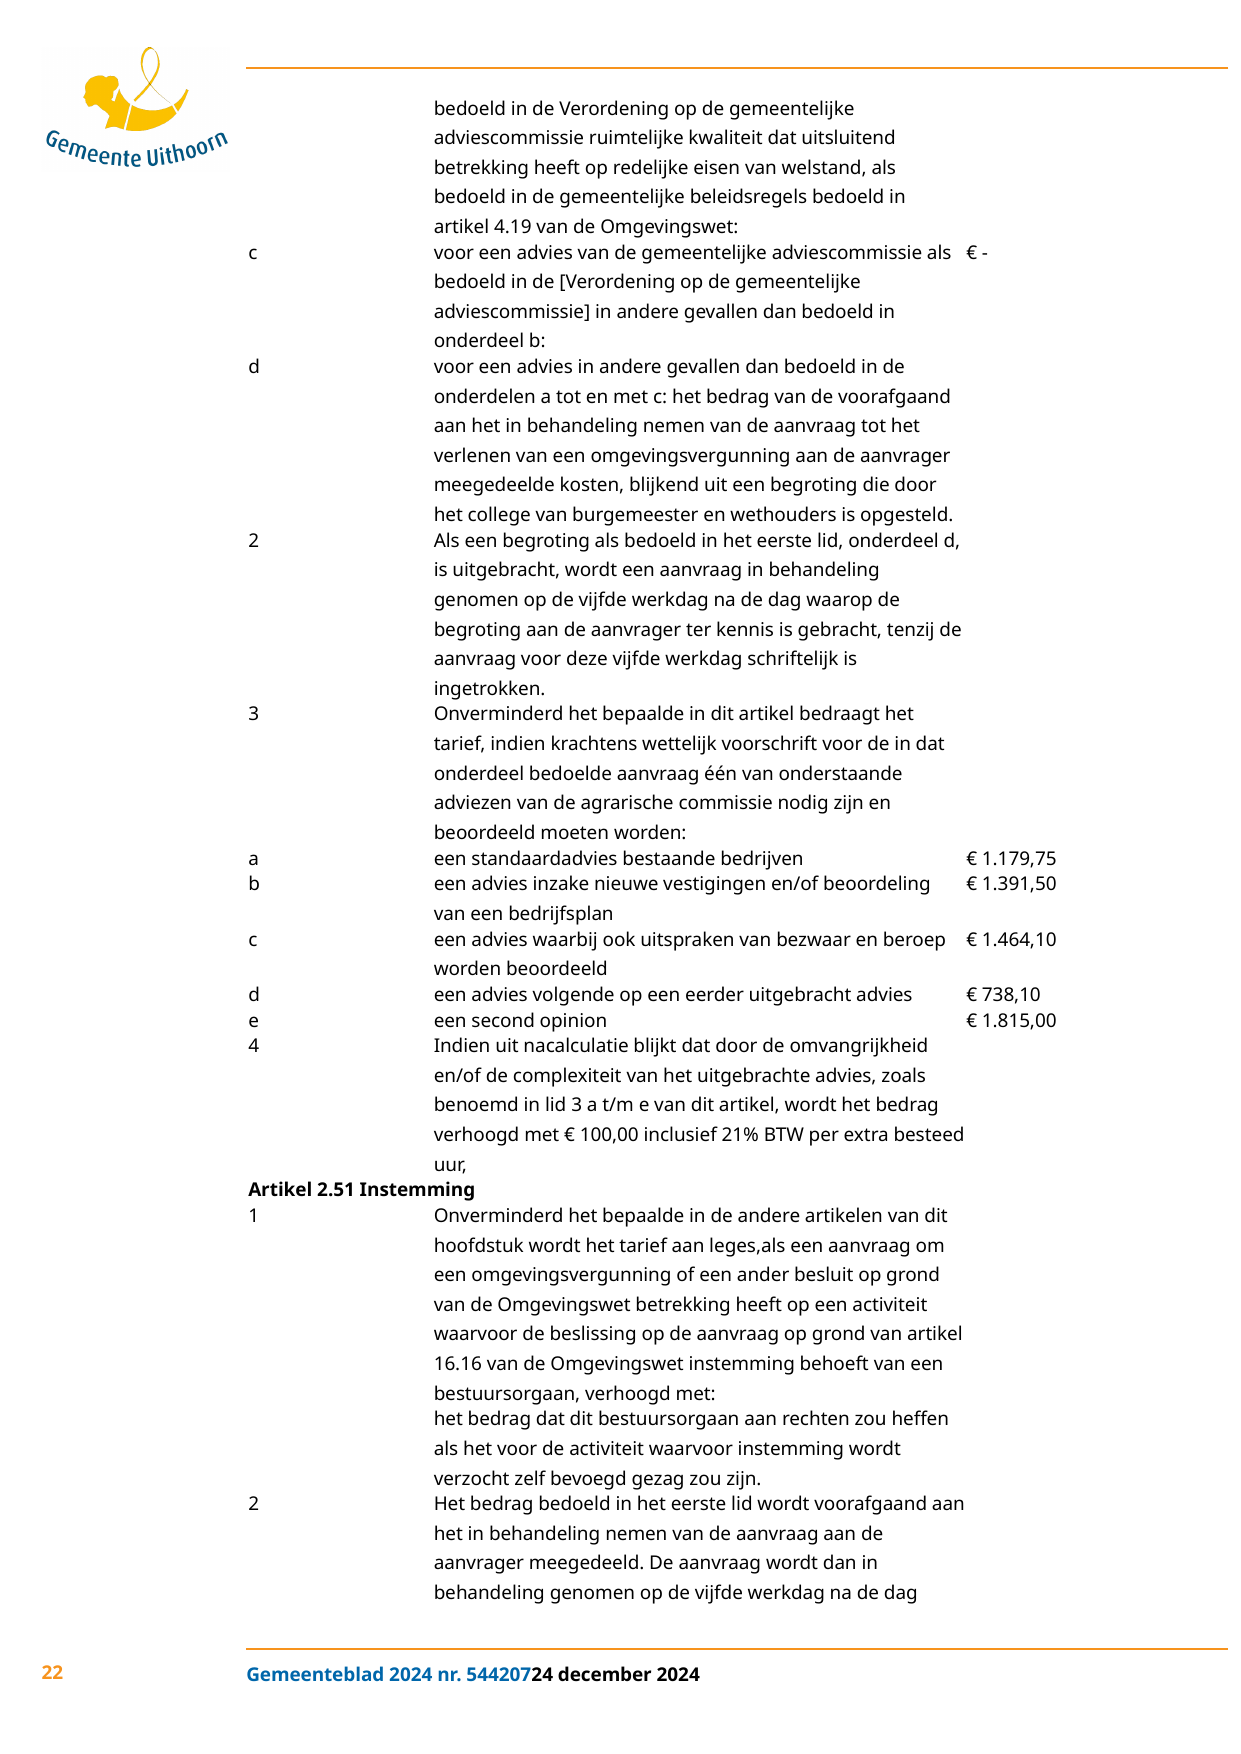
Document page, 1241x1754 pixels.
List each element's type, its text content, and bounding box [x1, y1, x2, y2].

table_cell [966, 95, 1152, 239]
table_cell [966, 1177, 1152, 1202]
table_cell c [248, 926, 433, 981]
table_cell [966, 527, 1152, 701]
table_cell [966, 1202, 1152, 1406]
table_cell € 738,10 [966, 981, 1152, 1007]
table_cell een advies volgende op een eerder uitgebracht advies [434, 981, 966, 1007]
table_cell € 1.815,00 [966, 1007, 1152, 1032]
table_cell Het bedrag bedoeld in het eerste lid wordt voorafgaand aan het in behandeling nemen van de aanvraag aan de aanvrager meegedeeld. De aanvraag wordt dan in behandeling genomen op de vijfde werkdag na de dag [434, 1490, 966, 1605]
table_cell 2 [248, 1490, 433, 1605]
table_cell 2 [248, 527, 433, 701]
table_cell d [248, 353, 433, 527]
table_cell een second opinion [434, 1007, 966, 1032]
table_cell e [248, 1007, 433, 1032]
table_cell voor een advies van de gemeentelijke adviescommissie als bedoeld in de [Verordening op de gemeentelijke adviescommissie] in andere gevallen dan bedoeld in onderdeel b: [434, 239, 966, 353]
table_cell b [248, 870, 433, 926]
table_cell voor een advies in andere gevallen dan bedoeld in de onderdelen a tot en met c: het bedrag van de voorafgaand aan het in behandeling nemen van de aanvraag tot het verlenen van een omgevingsvergunning aan de aanvrager meegedeelde kosten, blijkend uit een begroting die door het college van burgemeester en wethouders is opgesteld. [434, 353, 966, 527]
table_cell € - [966, 239, 1152, 353]
table_cell Artikel 2.51 Instemming [248, 1177, 966, 1202]
table_cell 1 [248, 1202, 433, 1406]
table_cell 4 [248, 1033, 433, 1177]
table_cell [966, 353, 1152, 527]
table_cell [966, 1490, 1152, 1605]
table_cell [248, 95, 433, 239]
table_cell een advies waarbij ook uitspraken van bezwaar en beroep worden beoordeeld [434, 926, 966, 981]
table_cell Indien uit nacalculatie blijkt dat door de omvangrijkheid en/of de complexiteit van het uitgebrachte advies, zoals benoemd in lid 3 a t/m e van dit artikel, wordt het bedrag verhoogd met € 100,00 inclusief 21% BTW per extra besteed uur, [434, 1033, 966, 1177]
table_cell [966, 1033, 1152, 1177]
table_cell het bedrag dat dit bestuursorgaan aan rechten zou heffen als het voor de activiteit waarvoor instemming wordt verzocht zelf bevoegd gezag zou zijn. [434, 1406, 966, 1490]
table_cell a [248, 845, 433, 870]
table_cell [248, 1406, 433, 1490]
table_cell [966, 1406, 1152, 1490]
table_cell een standaardadvies bestaande bedrijven [434, 845, 966, 870]
picture [41, 47, 231, 172]
table_cell d [248, 981, 433, 1007]
table_cell € 1.179,75 [966, 845, 1152, 870]
table_cell € 1.391,50 [966, 870, 1152, 926]
table_cell Onverminderd het bepaalde in dit artikel bedraagt het tarief, indien krachtens wettelijk voorschrift voor de in dat onderdeel bedoelde aanvraag één van onderstaande adviezen van de agrarische commissie nodig zijn en beoordeeld moeten worden: [434, 701, 966, 845]
table_cell Als een begroting als bedoeld in het eerste lid, onderdeel d, is uitgebracht, wordt een aanvraag in behandeling genomen op de vijfde werkdag na de dag waarop de begroting aan de aanvrager ter kennis is gebracht, tenzij de aanvraag voor deze vijfde werkdag schriftelijk is ingetrokken. [434, 527, 966, 701]
table_cell [966, 701, 1152, 845]
table_cell 3 [248, 701, 433, 845]
table_cell € 1.464,10 [966, 926, 1152, 981]
table_cell c [248, 239, 433, 353]
table_cell een advies inzake nieuwe vestigingen en/of beoordeling van een bedrijfsplan [434, 870, 966, 926]
table_cell bedoeld in de Verordening op de gemeentelijke adviescommissie ruimtelijke kwaliteit dat uitsluitend betrekking heeft op redelijke eisen van welstand, als bedoeld in de gemeentelijke beleidsregels bedoeld in artikel 4.19 van de Omgevingswet: [434, 95, 966, 239]
table_cell Onverminderd het bepaalde in de andere artikelen van dit hoofdstuk wordt het tarief aan leges,als een aanvraag om een omgevingsvergunning of een ander besluit op grond van de Omgevingswet betrekking heeft op een activiteit waarvoor de beslissing op de aanvraag op grond van artikel 16.16 van de Omgevingswet instemming behoeft van een bestuursorgaan, verhoogd met: [434, 1202, 966, 1406]
